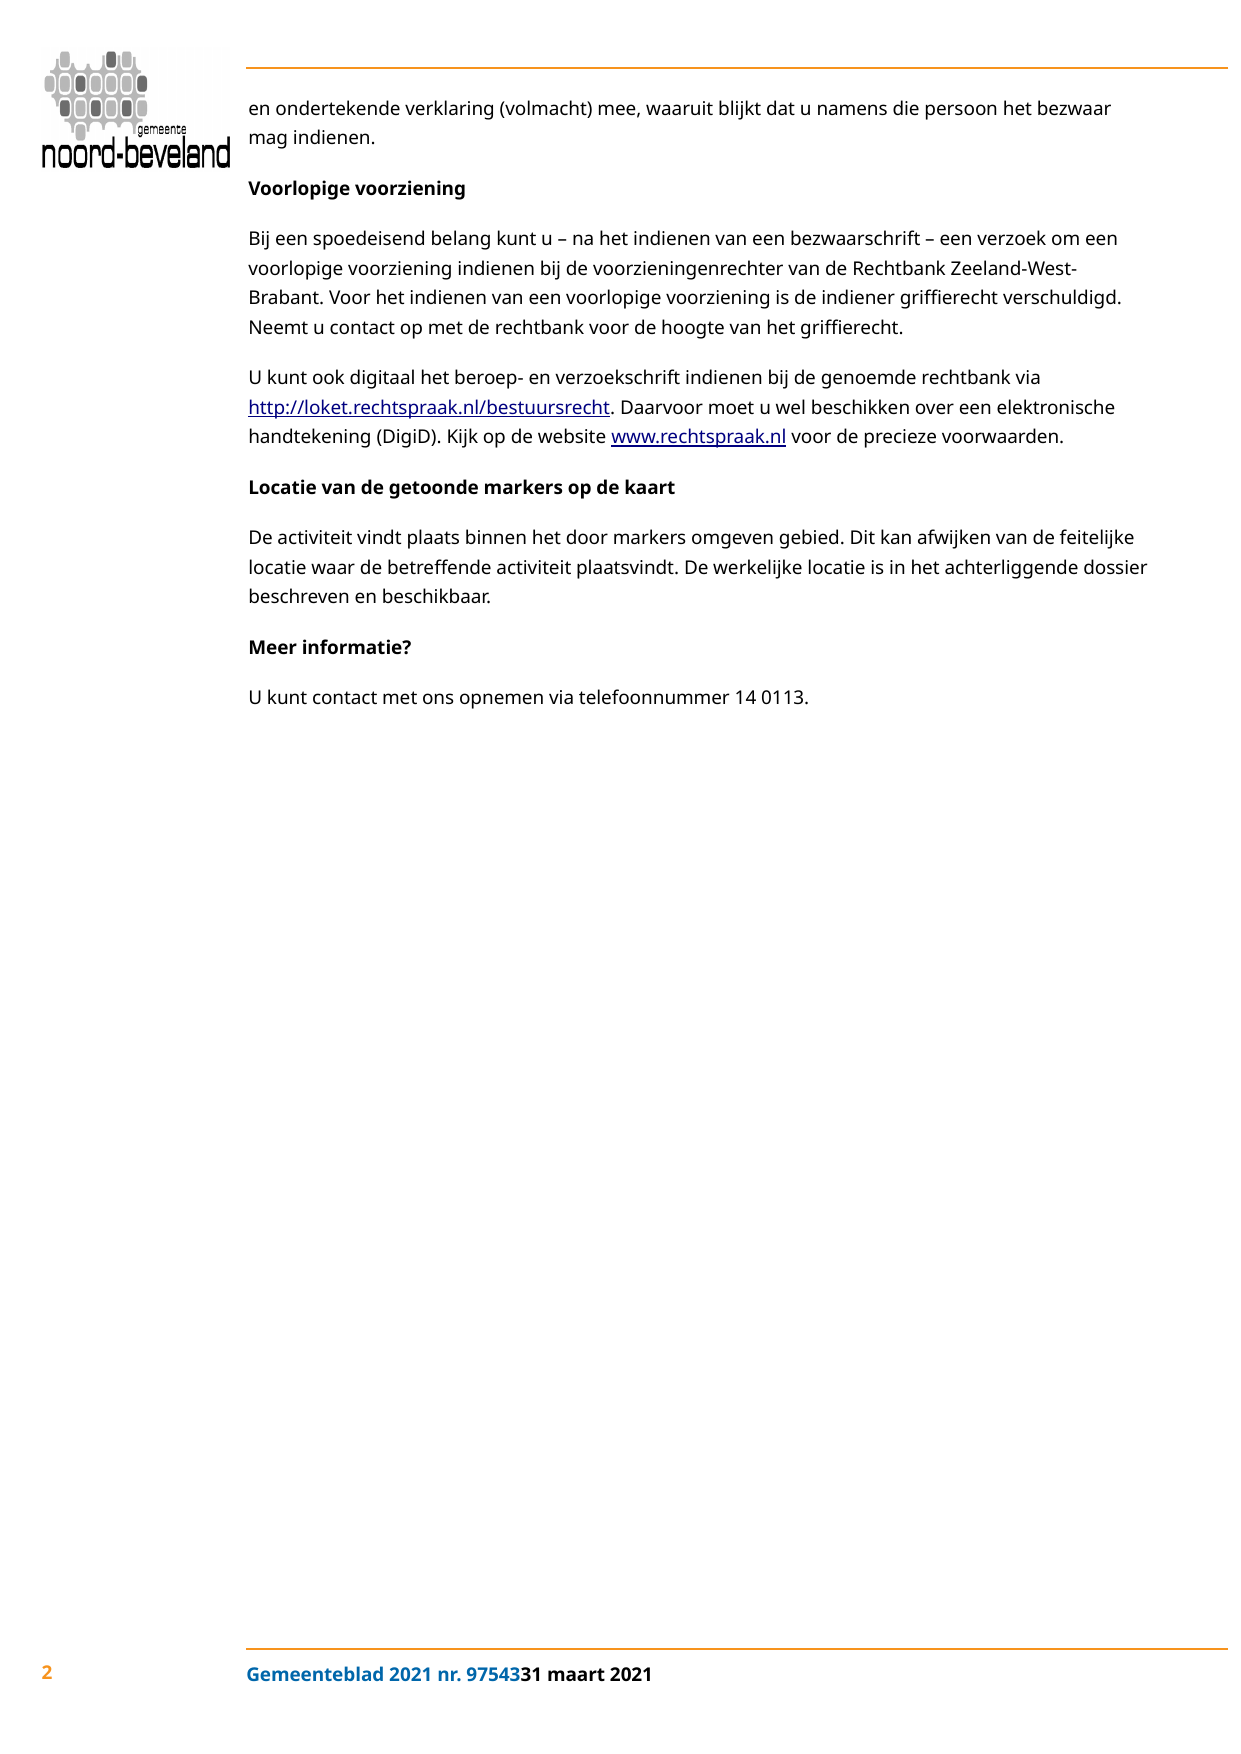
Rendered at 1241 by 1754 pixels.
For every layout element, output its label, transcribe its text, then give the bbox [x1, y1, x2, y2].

text en ondertekende verklaring (volmacht) mee, waaruit blijkt dat u namens die persoon het bezwaar mag indienen. [248, 95, 1152, 150]
text U kunt contact met ons opnemen via telefoonnummer 14 0113. [248, 684, 1152, 710]
text Locatie van de getoonde markers op de kaart [248, 474, 1152, 500]
text De activiteit vindt plaats binnen het door markers omgeven gebied. Dit kan afwijken van de feitelijke locatie waar de betreffende activiteit plaatsvindt. De werkelijke locatie is in het achterliggende dossier beschreven en beschikbaar. [248, 524, 1152, 609]
text Voorlopige voorziening [248, 175, 1152, 201]
picture [41, 47, 231, 172]
text Meer informatie? [248, 634, 1152, 660]
text Bij een spoedeisend belang kunt u – na het indienen van een bezwaarschrift – een verzoek om een voorlopige voorziening indienen bij de voorzieningenrechter van de Rechtbank Zeeland-West-Brabant. Voor het indienen van een voorlopige voorziening is de indiener griffierecht verschuldigd. Neemt u contact op met de rechtbank voor de hoogte van het griffierecht. [248, 225, 1152, 340]
text U kunt ook digitaal het beroep- en verzoekschrift indienen bij de genoemde rechtbank via http://loket.rechtspraak.nl/bestuursrecht. Daarvoor moet u wel beschikken over een elektronische handtekening (DigiD). Kijk op de website www.rechtspraak.nl voor de precieze voorwaarden. [248, 364, 1152, 449]
